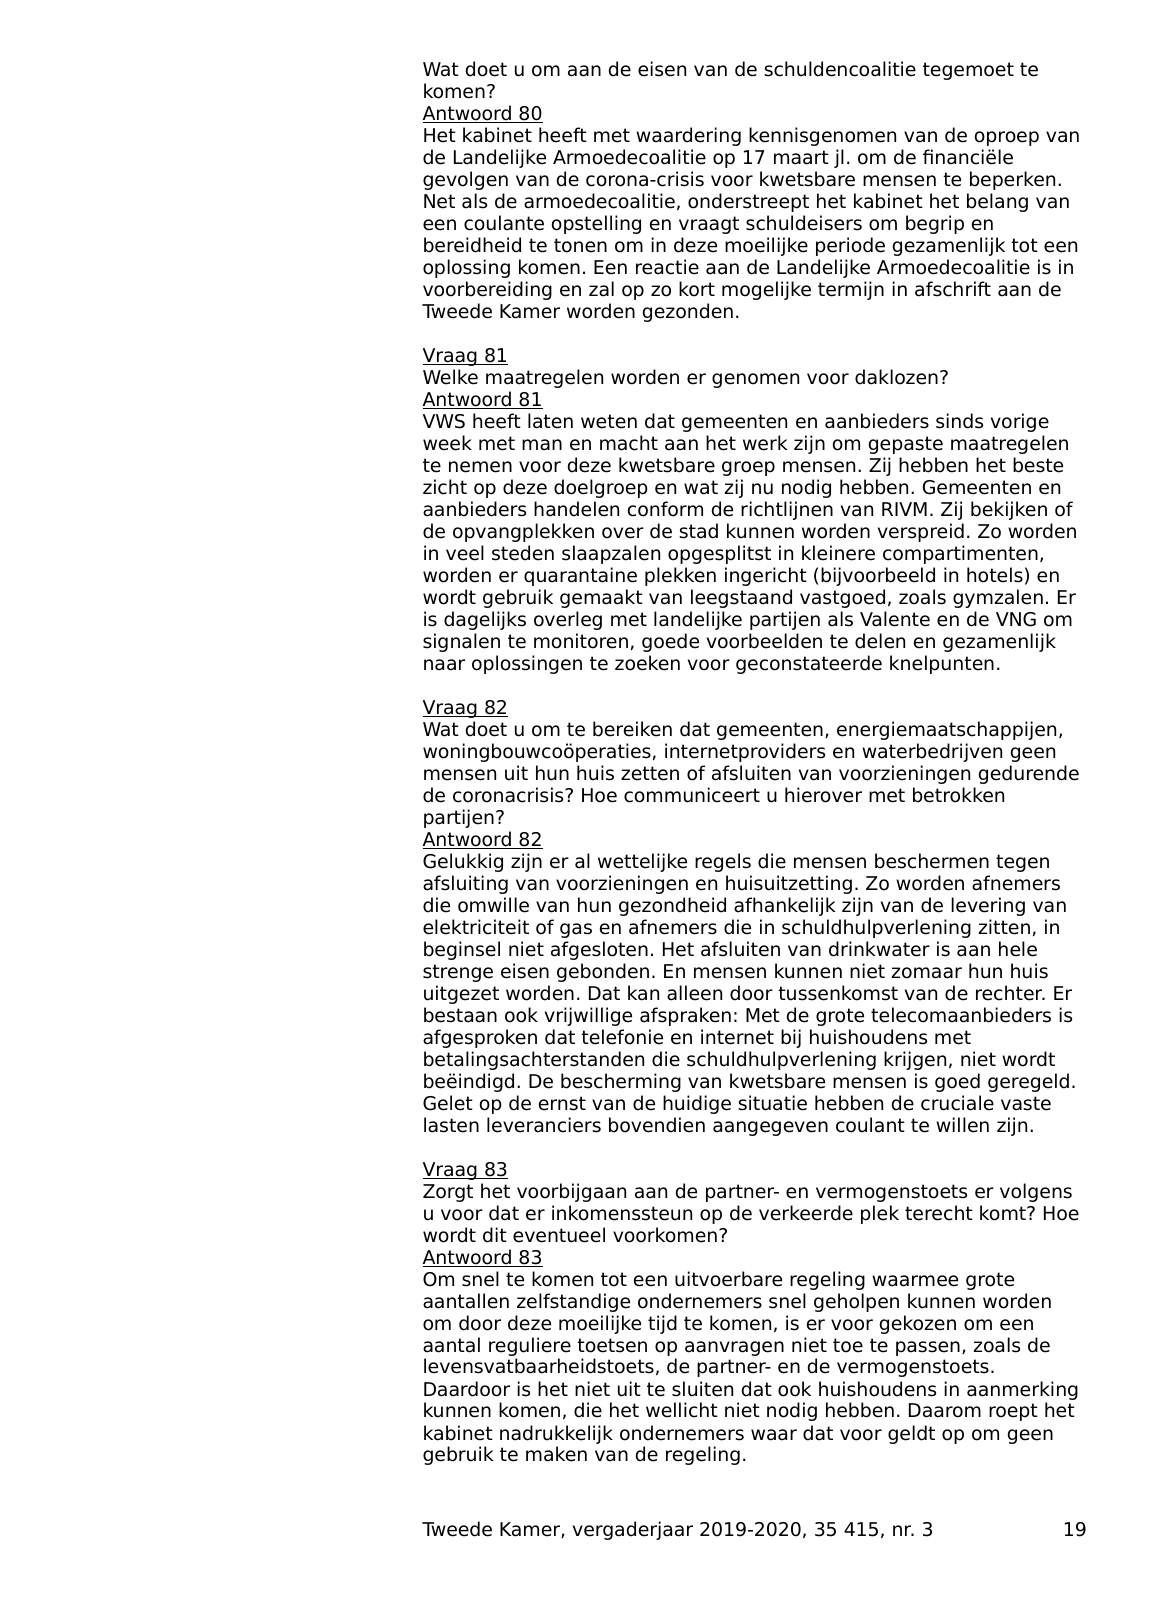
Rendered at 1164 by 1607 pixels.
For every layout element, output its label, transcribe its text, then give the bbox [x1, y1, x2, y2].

text Vraag 82 [422, 697, 1087, 719]
text Antwoord 83 [422, 1247, 1087, 1268]
text Antwoord 82 [422, 829, 1087, 851]
text Zorgt het voorbijgaan aan de partner- en vermogenstoets er volgens u voor dat er inkomenssteun op de verkeerde plek terecht komt? Hoe wordt dit eventueel voorkomen? [422, 1181, 1087, 1247]
text Welke maatregelen worden er genomen voor daklozen? [422, 367, 1087, 389]
text Om snel te komen tot een uitvoerbare regeling waarmee grote aantallen zelfstandige ondernemers snel geholpen kunnen worden om door deze moeilijke tijd te komen, is er voor gekozen om een aantal reguliere toetsen op aanvragen niet toe te passen, zoals de levensvatbaarheidstoets, de partner- en de vermogenstoets. Daardoor is het niet uit te sluiten dat ook huishoudens in aanmerking kunnen komen, die het wellicht niet nodig hebben. Daarom roept het kabinet nadrukkelijk ondernemers waar dat voor geldt op om geen gebruik te maken van de regeling. [422, 1268, 1087, 1466]
text Vraag 83 [422, 1159, 1087, 1181]
text Gelukkig zijn er al wettelijke regels die mensen beschermen tegen afsluiting van voorzieningen en huisuitzetting. Zo worden afnemers die omwille van hun gezondheid afhankelijk zijn van de levering van elektriciteit of gas en afnemers die in schuldhulpverlening zitten, in beginsel niet afgesloten. Het afsluiten van drinkwater is aan hele strenge eisen gebonden. En mensen kunnen niet zomaar hun huis uitgezet worden. Dat kan alleen door tussenkomst van de rechter. Er bestaan ook vrijwillige afspraken: Met de grote telecomaanbieders is afgesproken dat telefonie en internet bij huishoudens met betalingsachterstanden die schuldhulpverlening krijgen, niet wordt beëindigd. De bescherming van kwetsbare mensen is goed geregeld. Gelet op de ernst van de huidige situatie hebben de cruciale vaste lasten leveranciers bovendien aangegeven coulant te willen zijn. [422, 851, 1087, 1136]
text Antwoord 81 [422, 389, 1087, 411]
text VWS heeft laten weten dat gemeenten en aanbieders sinds vorige week met man en macht aan het werk zijn om gepaste maatregelen te nemen voor deze kwetsbare groep mensen. Zij hebben het beste zicht op deze doelgroep en wat zij nu nodig hebben. Gemeenten en aanbieders handelen conform de richtlijnen van RIVM. Zij bekijken of de opvangplekken over de stad kunnen worden verspreid. Zo worden in veel steden slaapzalen opgesplitst in kleinere compartimenten, worden er quarantaine plekken ingericht (bijvoorbeeld in hotels) en wordt gebruik gemaakt van leegstaand vastgoed, zoals gymzalen. Er is dagelijks overleg met landelijke partijen als Valente en de VNG om signalen te monitoren, goede voorbeelden te delen en gezamenlijk naar oplossingen te zoeken voor geconstateerde knelpunten. [422, 411, 1087, 675]
text Het kabinet heeft met waardering kennisgenomen van de oproep van de Landelijke Armoedecoalitie op 17 maart jl. om de financiële gevolgen van de corona-crisis voor kwetsbare mensen te beperken. Net als de armoedecoalitie, onderstreept het kabinet het belang van een coulante opstelling en vraagt schuldeisers om begrip en bereidheid te tonen om in deze moeilijke periode gezamenlijk tot een oplossing komen. Een reactie aan de Landelijke Armoedecoalitie is in voorbereiding en zal op zo kort mogelijke termijn in afschrift aan de Tweede Kamer worden gezonden. [422, 125, 1087, 323]
text Antwoord 80 [422, 103, 1087, 125]
text Wat doet u om aan de eisen van de schuldencoalitie tegemoet te komen? [422, 59, 1087, 103]
text Vraag 81 [422, 345, 1087, 367]
text Wat doet u om te bereiken dat gemeenten, energiemaatschappijen, woningbouwcoöperaties, internetproviders en waterbedrijven geen mensen uit hun huis zetten of afsluiten van voorzieningen gedurende de coronacrisis? Hoe communiceert u hierover met betrokken partijen? [422, 719, 1087, 829]
